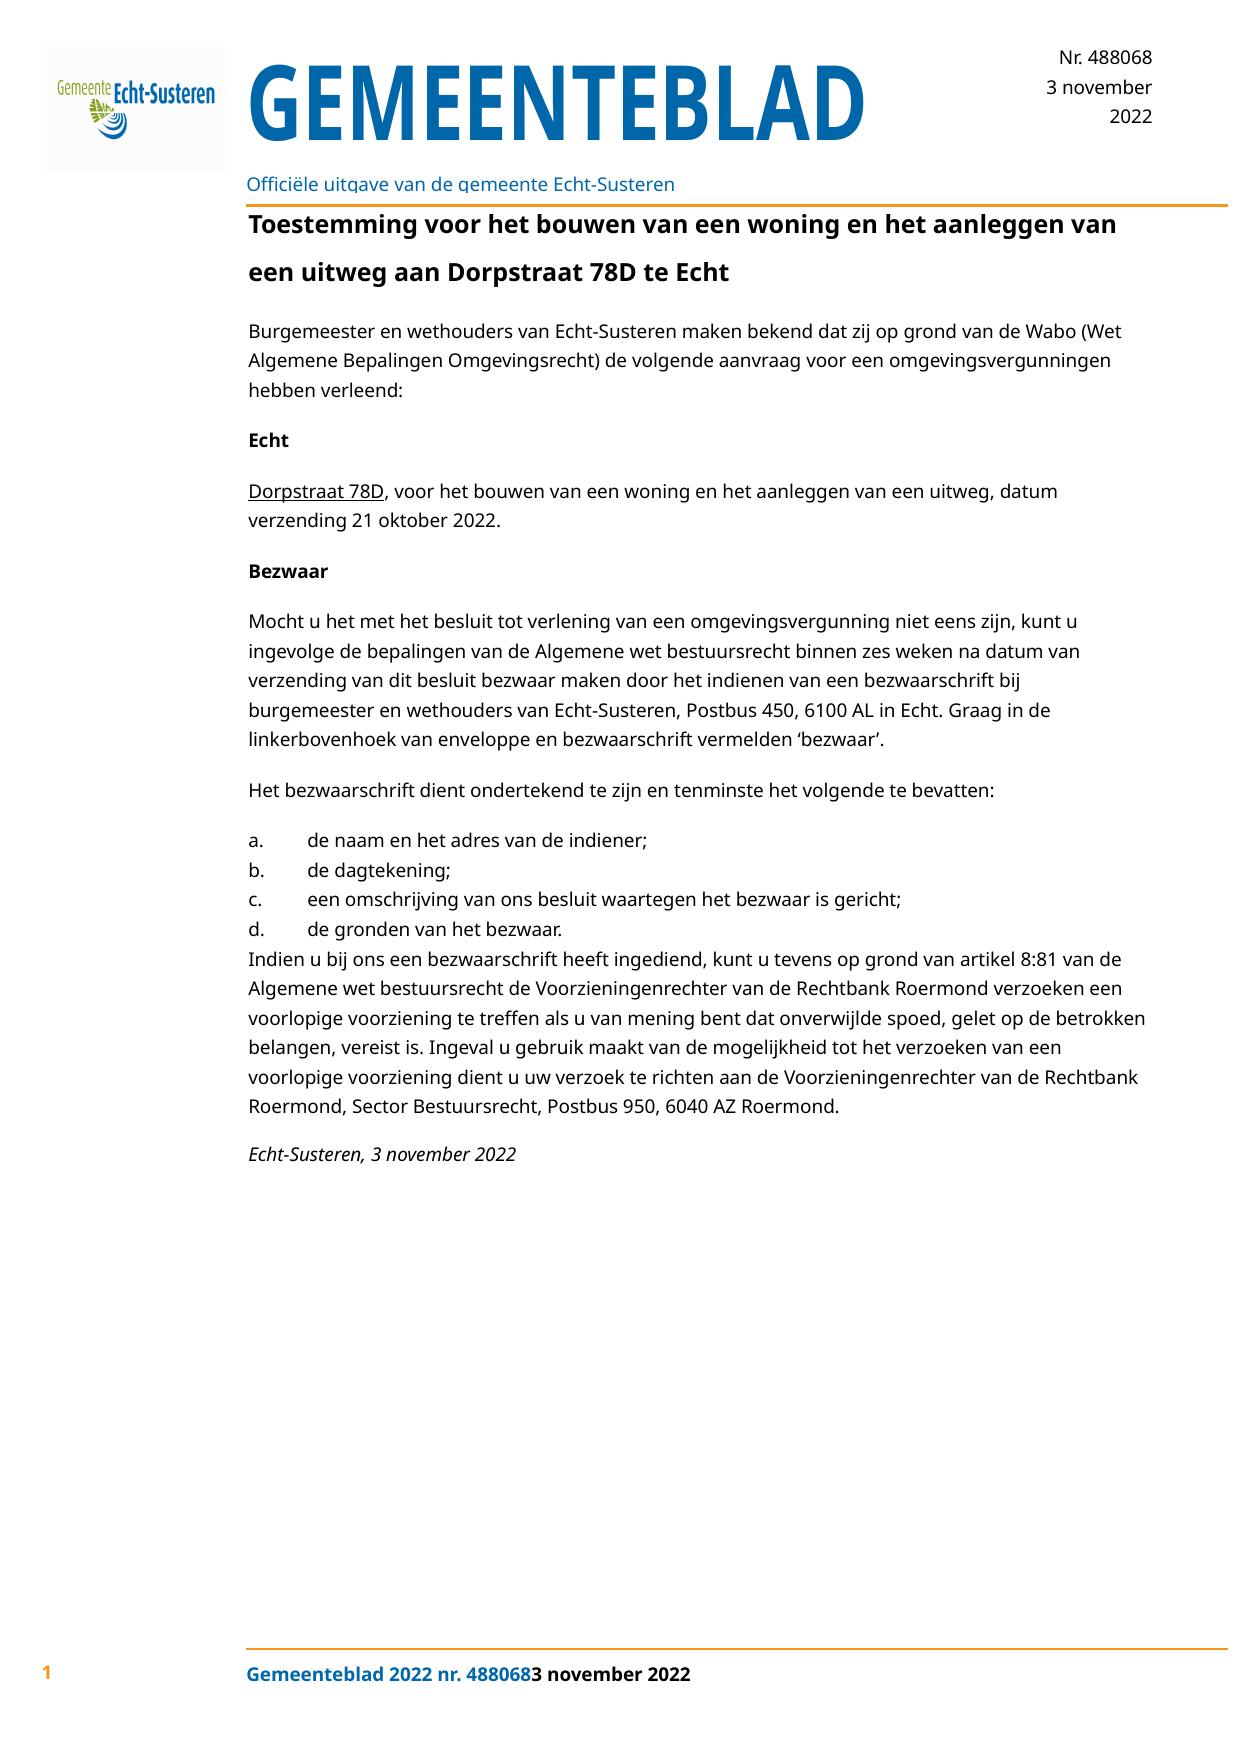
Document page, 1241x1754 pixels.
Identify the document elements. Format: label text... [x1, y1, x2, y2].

text Het bezwaarschrift dient ondertekend te zijn en tenminste het volgende te bevatten: [248, 777, 1152, 803]
text Indien u bij ons een bezwaarschrift heeft ingediend, kunt u tevens op grond van artikel 8:81 van de Algemene wet bestuursrecht de Voorzieningenrechter van de Rechtbank Roermond verzoeken een voorlopige voorziening te treffen als u van mening bent dat onverwijlde spoed, gelet op de betrokken belangen, vereist is. Ingeval u gebruik maakt van de mogelijkheid tot het verzoeken van een voorlopige voorziening dient u uw verzoek te richten aan de Voorzieningenrechter van de Rechtbank Roermond, Sector Bestuursrecht, Postbus 950, 6040 AZ Roermond. [248, 946, 1152, 1119]
text Dorpstraat 78D, voor het bouwen van een woning en het aanleggen van een uitweg, datum verzending 21 oktober 2022. [248, 478, 1152, 533]
picture [41, 47, 231, 172]
text Toestemming voor het bouwen van een woning en het aanleggen van een uitweg aan Dorpstraat 78D te Echt [248, 207, 1152, 288]
text Mocht u het met het besluit tot verlening van een omgevingsvergunning niet eens zijn, kunt u ingevolge de bepalingen van de Algemene wet bestuursrecht binnen zes weken na datum van verzending van dit besluit bezwaar maken door het indienen van een bezwaarschrift bij burgemeester en wethouders van Echt-Susteren, Postbus 450, 6100 AL in Echt. Graag in de linkerbovenhoek van enveloppe en bezwaarschrift vermelden ‘bezwaar’. [248, 608, 1152, 752]
text Bezwaar [248, 558, 1152, 584]
list de gronden van het bezwaar. [248, 916, 1152, 942]
text Burgemeester en wethouders van Echt-Susteren maken bekend dat zij op grond van de Wabo (Wet Algemene Bepalingen Omgevingsrecht) de volgende aanvraag voor een omgevingsvergunningen hebben verleend: [248, 318, 1152, 403]
text Echt-Susteren, 3 november 2022 [248, 1142, 1152, 1167]
list een omschrijving van ons besluit waartegen het bezwaar is gericht; [248, 887, 1152, 912]
list de naam en het adres van de indiener; [248, 827, 1152, 853]
text Echt [248, 427, 1152, 453]
list de dagtekening; [248, 857, 1152, 883]
